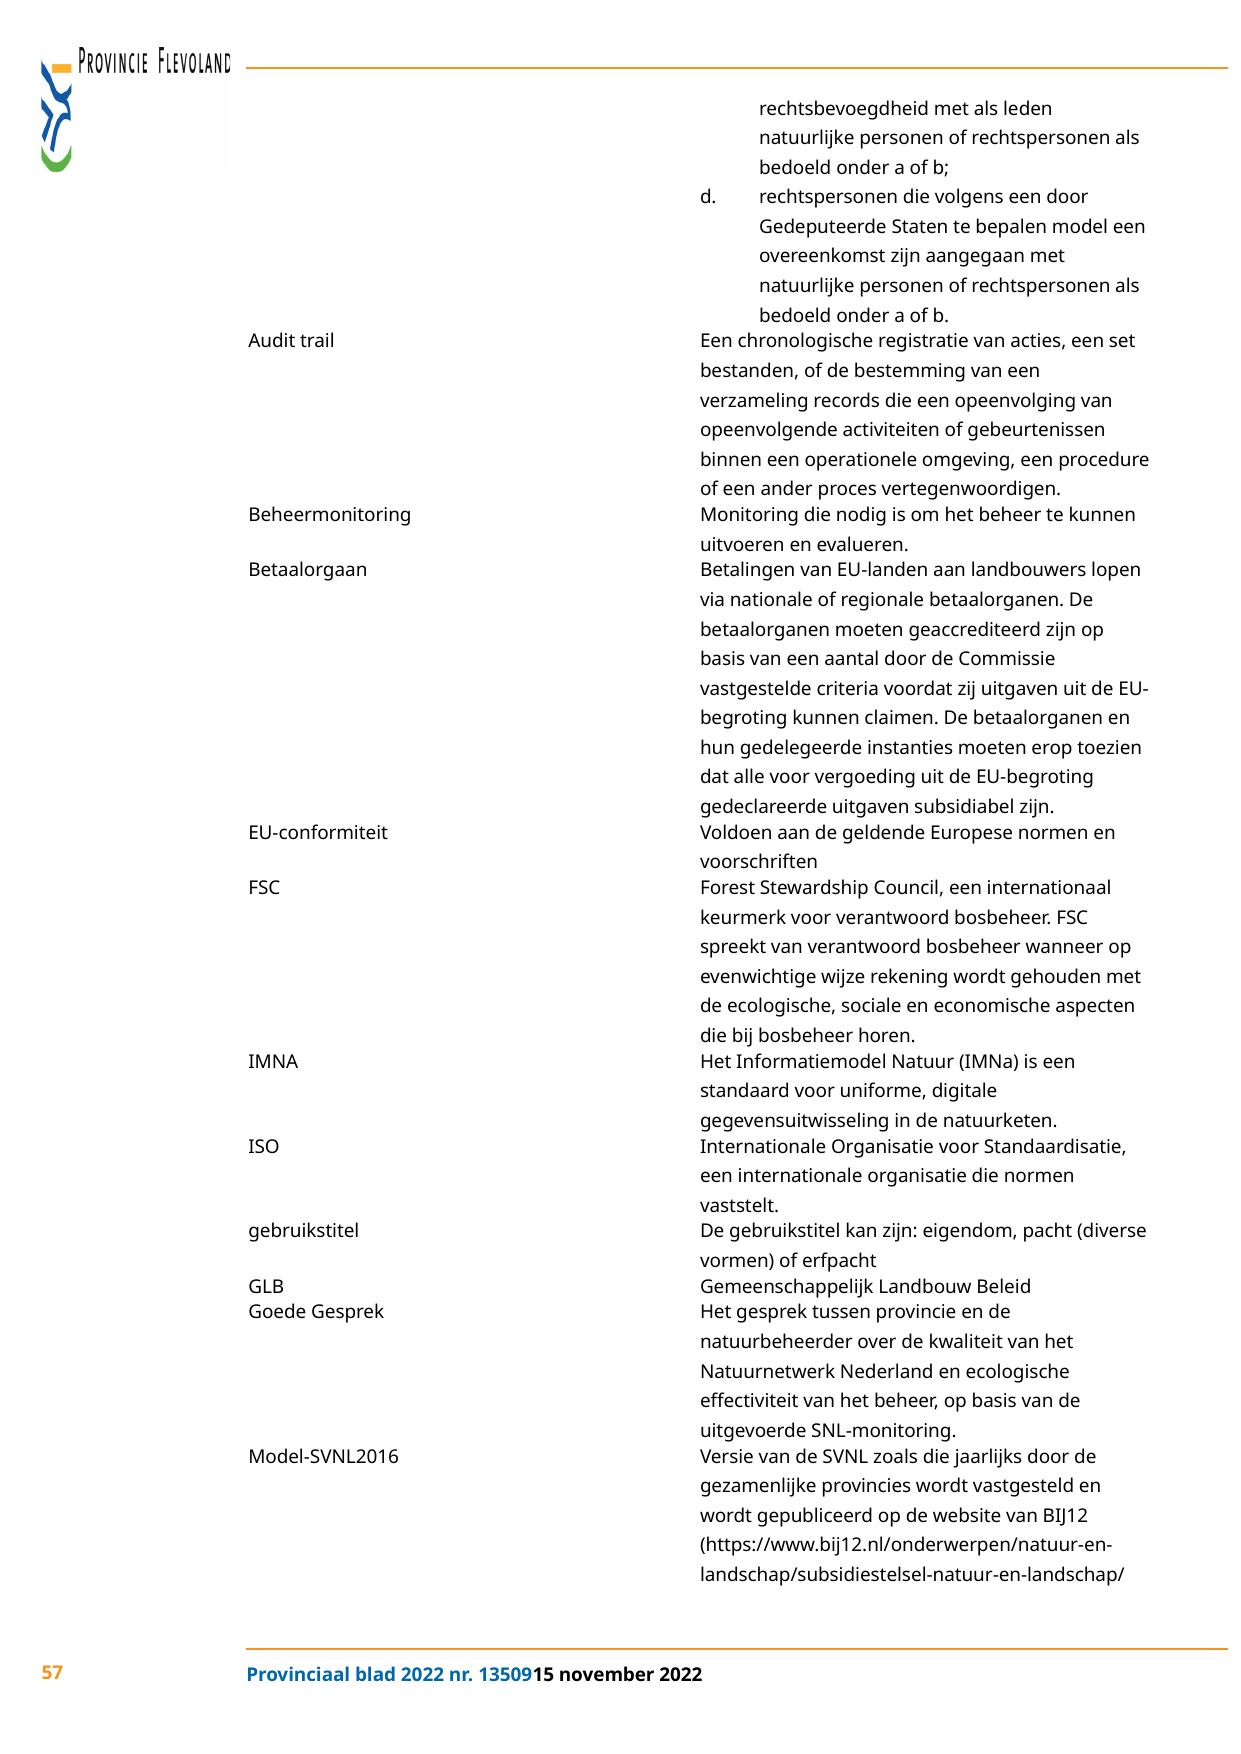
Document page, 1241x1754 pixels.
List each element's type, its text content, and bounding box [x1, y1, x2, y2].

table_cell Beheermonitoring [248, 501, 700, 557]
table_cell GLB [248, 1273, 700, 1299]
table_cell Audit trail [248, 328, 700, 501]
table_cell Het Informatiemodel Natuur (IMNa) is een standaard voor uniforme, digitale gegevensuitwisseling in de natuurketen. [700, 1048, 1152, 1133]
table_cell EU-conformiteit [248, 819, 700, 874]
table_cell Versie van de SVNL zoals die jaarlijks door de gezamenlijke provincies wordt vastgesteld en wordt gepubliceerd op de website van BIJ12 (https://www.bij12.nl/onderwerpen/natuur-en-landschap/subsidiestelsel-natuur-en-landschap/ [700, 1443, 1152, 1587]
table_cell Een chronologische registratie van acties, een set bestanden, of de bestemming van een verzameling records die een opeenvolging van opeenvolgende activiteiten of gebeurtenissen binnen een operationele omgeving, een procedure of een ander proces vertegenwoordigen. [700, 328, 1152, 501]
table_cell Goede Gesprek [248, 1299, 700, 1443]
table_cell Forest Stewardship Council, een internationaal keurmerk voor verantwoord bosbeheer. FSC spreekt van verantwoord bosbeheer wanneer op evenwichtige wijze rekening wordt gehouden met de ecologische, sociale en economische aspecten die bij bosbeheer horen. [700, 874, 1152, 1048]
table_header rechtsbevoegdheid met als leden natuurlijke personen of rechtspersonen als bedoeld onder a of b; rechtspersonen die volgens een door Gedeputeerde Staten te bepalen model een overeenkomst zijn aangegaan met natuurlijke personen of rechtspersonen als bedoeld onder a of b. [700, 95, 1152, 328]
table_cell De gebruikstitel kan zijn: eigendom, pacht (diverse vormen) of erfpacht [700, 1218, 1152, 1273]
table_cell Gemeenschappelijk Landbouw Beleid [700, 1273, 1152, 1299]
table_header [248, 95, 700, 328]
table_cell gebruikstitel [248, 1218, 700, 1273]
table_cell Betaalorgaan [248, 557, 700, 819]
table_cell FSC [248, 874, 700, 1048]
table_cell Model-SVNL2016 [248, 1443, 700, 1587]
table_cell Het gesprek tussen provincie en de natuurbeheerder over de kwaliteit van het Natuurnetwerk Nederland en ecologische effectiviteit van het beheer, op basis van de uitgevoerde SNL-monitoring. [700, 1299, 1152, 1443]
table_cell IMNA [248, 1048, 700, 1133]
picture [41, 47, 231, 172]
table_cell Internationale Organisatie voor Standaardisatie, een internationale organisatie die normen vaststelt. [700, 1133, 1152, 1218]
table_cell Betalingen van EU-landen aan landbouwers lopen via nationale of regionale betaalorganen. De betaalorganen moeten geaccrediteerd zijn op basis van een aantal door de Commissie vastgestelde criteria voordat zij uitgaven uit de EU-begroting kunnen claimen. De betaalorganen en hun gedelegeerde instanties moeten erop toezien dat alle voor vergoeding uit de EU-begroting gedeclareerde uitgaven subsidiabel zijn. [700, 557, 1152, 819]
table_cell Voldoen aan de geldende Europese normen en voorschriften [700, 819, 1152, 874]
table_cell ISO [248, 1133, 700, 1218]
table_cell Monitoring die nodig is om het beheer te kunnen uitvoeren en evalueren. [700, 501, 1152, 557]
